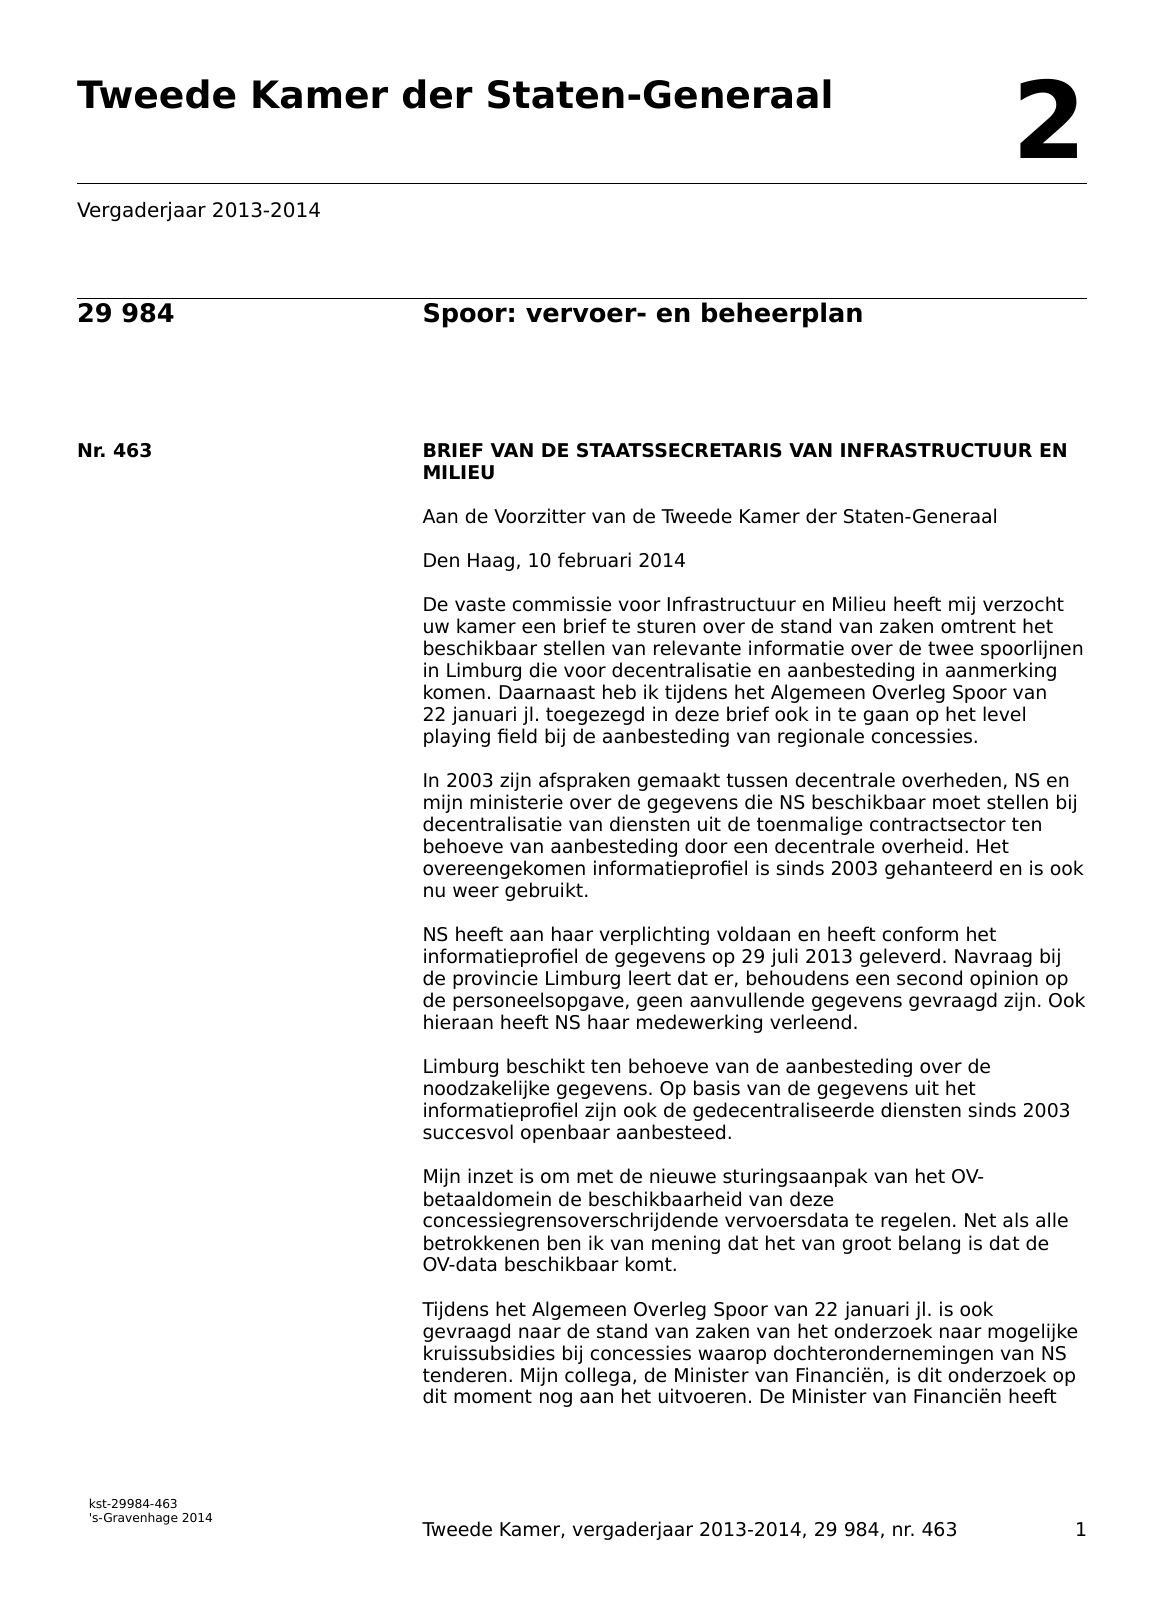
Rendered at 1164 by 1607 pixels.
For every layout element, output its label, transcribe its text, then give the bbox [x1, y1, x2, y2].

text Mijn inzet is om met de nieuwe sturingsaanpak van het OV-betaaldomein de beschikbaarheid van deze concessiegrensoverschrijdende vervoersdata te regelen. Net als alle betrokkenen ben ik van mening dat het van groot belang is dat de OV-data beschikbaar komt. [422, 1166, 1087, 1276]
text De vaste commissie voor Infrastructuur en Milieu heeft mij verzocht uw kamer een brief te sturen over de stand van zaken omtrent het beschikbaar stellen van relevante informatie over de twee spoorlijnen in Limburg die voor decentralisatie en aanbesteding in aanmerking komen. Daarnaast heb ik tijdens het Algemeen Overleg Spoor van 22 januari jl. toegezegd in deze brief ook in te gaan op het level playing field bij de aanbesteding van regionale concessies. [422, 594, 1087, 748]
text Limburg beschikt ten behoeve van de aanbesteding over de noodzakelijke gegevens. Op basis van de gegevens uit het informatieprofiel zijn ook de gedecentraliseerde diensten sinds 2003 succesvol openbaar aanbesteed. [422, 1056, 1087, 1144]
text NS heeft aan haar verplichting voldaan en heeft conform het informatieprofiel de gegevens op 29 juli 2013 geleverd. Navraag bij de provincie Limburg leert dat er, behoudens een second opinion op de personeelsopgave, geen aanvullende gegevens gevraagd zijn. Ook hieraan heeft NS haar medewerking verleend. [422, 924, 1087, 1034]
table_header Tweede Kamer der Staten-Generaal [77, 59, 886, 183]
text Den Haag, 10 februari 2014 [422, 550, 1087, 572]
table_cell Vergaderjaar 2013-2014 [77, 184, 1087, 298]
text Aan de Voorzitter van de Tweede Kamer der Staten-Generaal [422, 506, 1087, 528]
subtitle 29 984 Spoor: vervoer- en beheerplan [77, 299, 1087, 329]
subtitle Nr. 463 BRIEF VAN DE STAATSSECRETARIS VAN INFRASTRUCTUUR EN MILIEU [77, 440, 1087, 484]
text 's-Gravenhage 2014 [88, 1511, 323, 1525]
text In 2003 zijn afspraken gemaakt tussen decentrale overheden, NS en mijn ministerie over de gegevens die NS beschikbaar moet stellen bij decentralisatie van diensten uit de toenmalige contractsector ten behoeve van aanbesteding door een decentrale overheid. Het overeengekomen informatieprofiel is sinds 2003 gehanteerd en is ook nu weer gebruikt. [422, 770, 1087, 902]
text Tijdens het Algemeen Overleg Spoor van 22 januari jl. is ook gevraagd naar de stand van zaken van het onderzoek naar mogelijke kruissubsidies bij concessies waarop dochterondernemingen van NS tenderen. Mijn collega, de Minister van Financiën, is dit onderzoek op dit moment nog aan het uitvoeren. De Minister van Financiën heeft [422, 1298, 1087, 1408]
table_header 2 [886, 59, 1087, 183]
text kst-29984-463 [88, 1497, 323, 1511]
